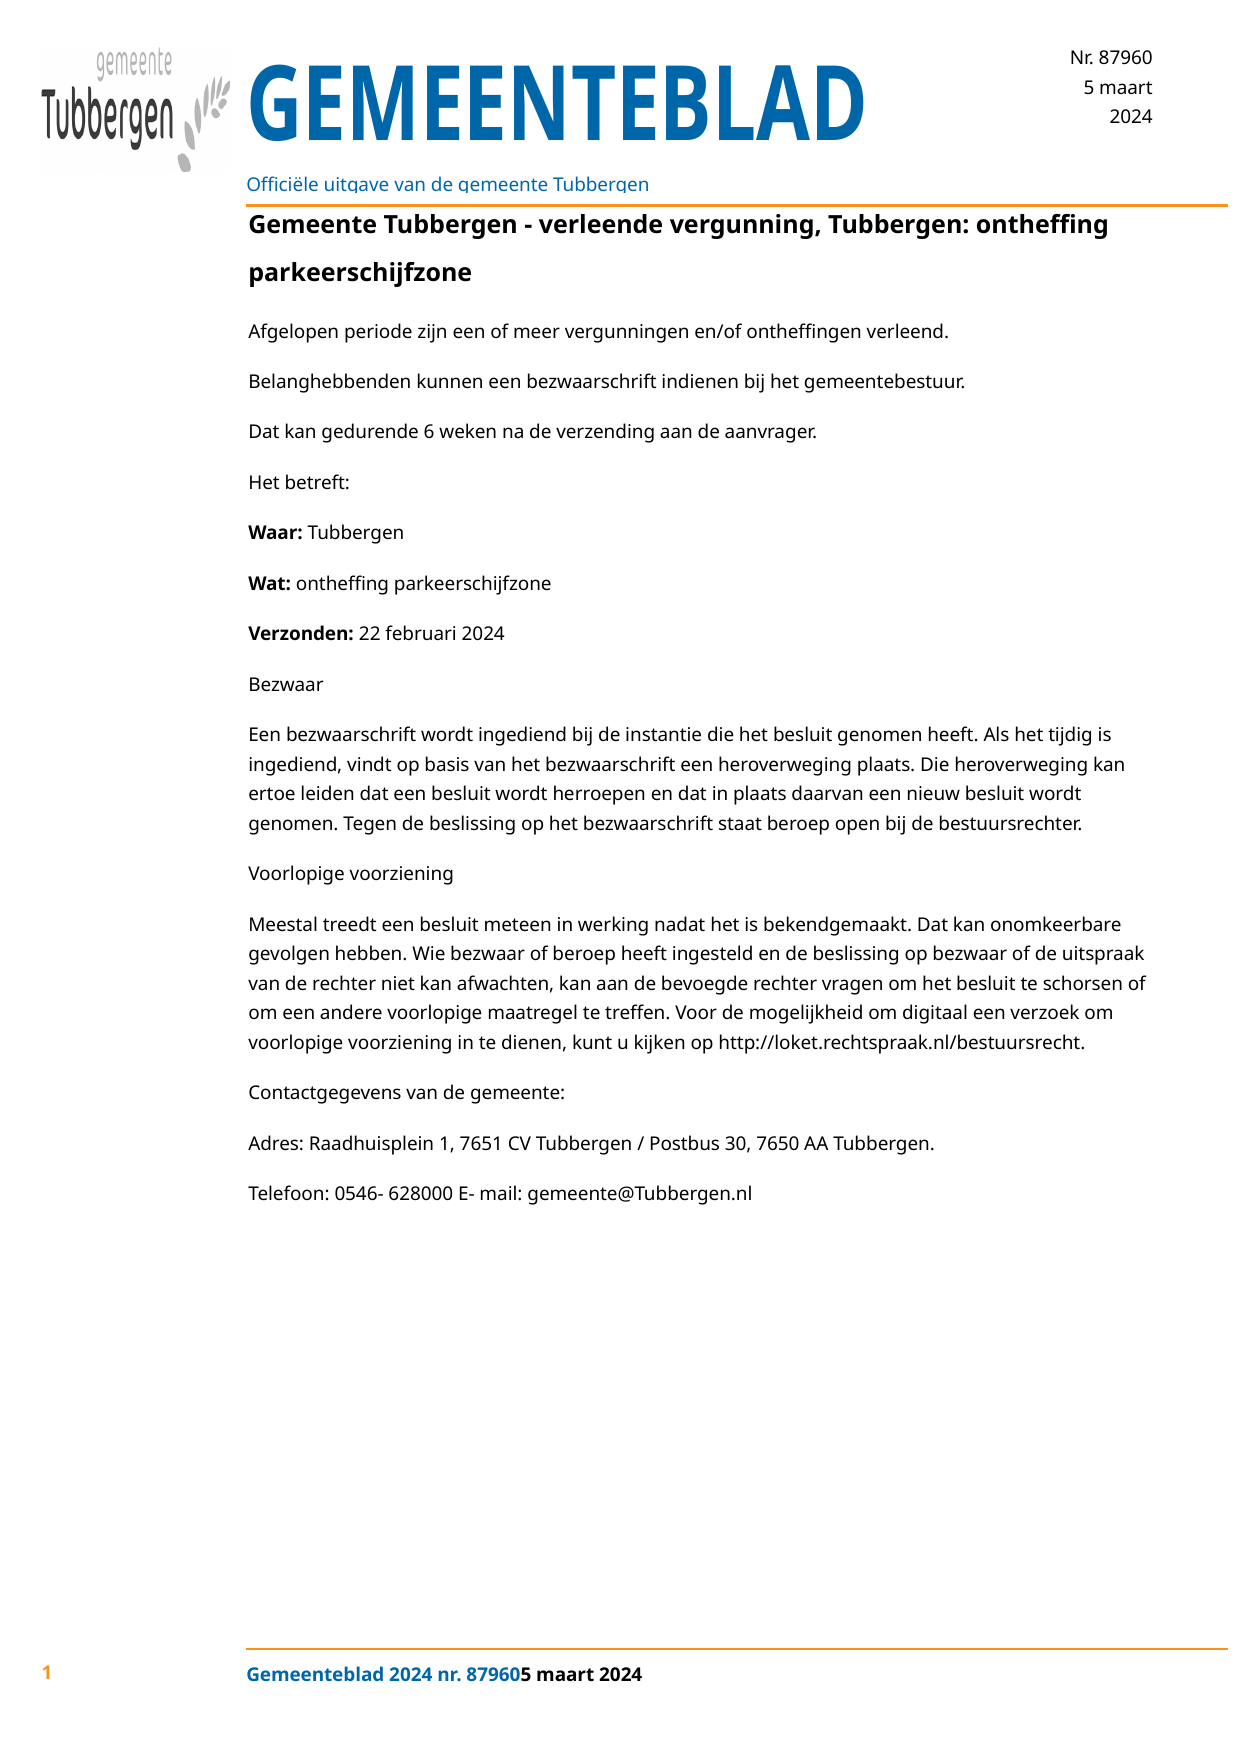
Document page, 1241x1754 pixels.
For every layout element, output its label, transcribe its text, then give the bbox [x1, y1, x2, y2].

text Contactgegevens van de gemeente: [248, 1079, 1152, 1105]
text Waar: Tubbergen [248, 519, 1152, 545]
text Wat: ontheffing parkeerschijfzone [248, 570, 1152, 596]
text Adres: Raadhuisplein 1, 7651 CV Tubbergen / Postbus 30, 7650 AA Tubbergen. [248, 1130, 1152, 1156]
text Telefoon: 0546- 628000 E- mail: gemeente@Tubbergen.nl [248, 1180, 1152, 1206]
text Gemeente Tubbergen - verleende vergunning, Tubbergen: ontheffing parkeerschijfzone [248, 207, 1152, 288]
text Het betreft: [248, 469, 1152, 495]
text Een bezwaarschrift wordt ingediend bij de instantie die het besluit genomen heeft. Als het tijdig is ingediend, vindt op basis van het bezwaarschrift een heroverweging plaats. Die heroverweging kan ertoe leiden dat een besluit wordt herroepen en dat in plaats daarvan een nieuw besluit wordt genomen. Tegen de beslissing op het bezwaarschrift staat beroep open bij de bestuursrechter. [248, 721, 1152, 836]
text Belanghebbenden kunnen een bezwaarschrift indienen bij het gemeentebestuur. [248, 368, 1152, 394]
text Verzonden: 22 februari 2024 [248, 620, 1152, 646]
text Bezwaar [248, 671, 1152, 697]
text Afgelopen periode zijn een of meer vergunningen en/of ontheffingen verleend. [248, 318, 1152, 344]
text Voorlopige voorziening [248, 860, 1152, 886]
picture [41, 47, 231, 172]
text Dat kan gedurende 6 weken na de verzending aan de aanvrager. [248, 419, 1152, 444]
text Meestal treedt een besluit meteen in werking nadat het is bekendgemaakt. Dat kan onomkeerbare gevolgen hebben. Wie bezwaar of beroep heeft ingesteld en de beslissing op bezwaar of de uitspraak van de rechter niet kan afwachten, kan aan de bevoegde rechter vragen om het besluit te schorsen of om een andere voorlopige maatregel te treffen. Voor de mogelijkheid om digitaal een verzoek om voorlopige voorziening in te dienen, kunt u kijken op http://loket.rechtspraak.nl/bestuursrecht. [248, 911, 1152, 1055]
